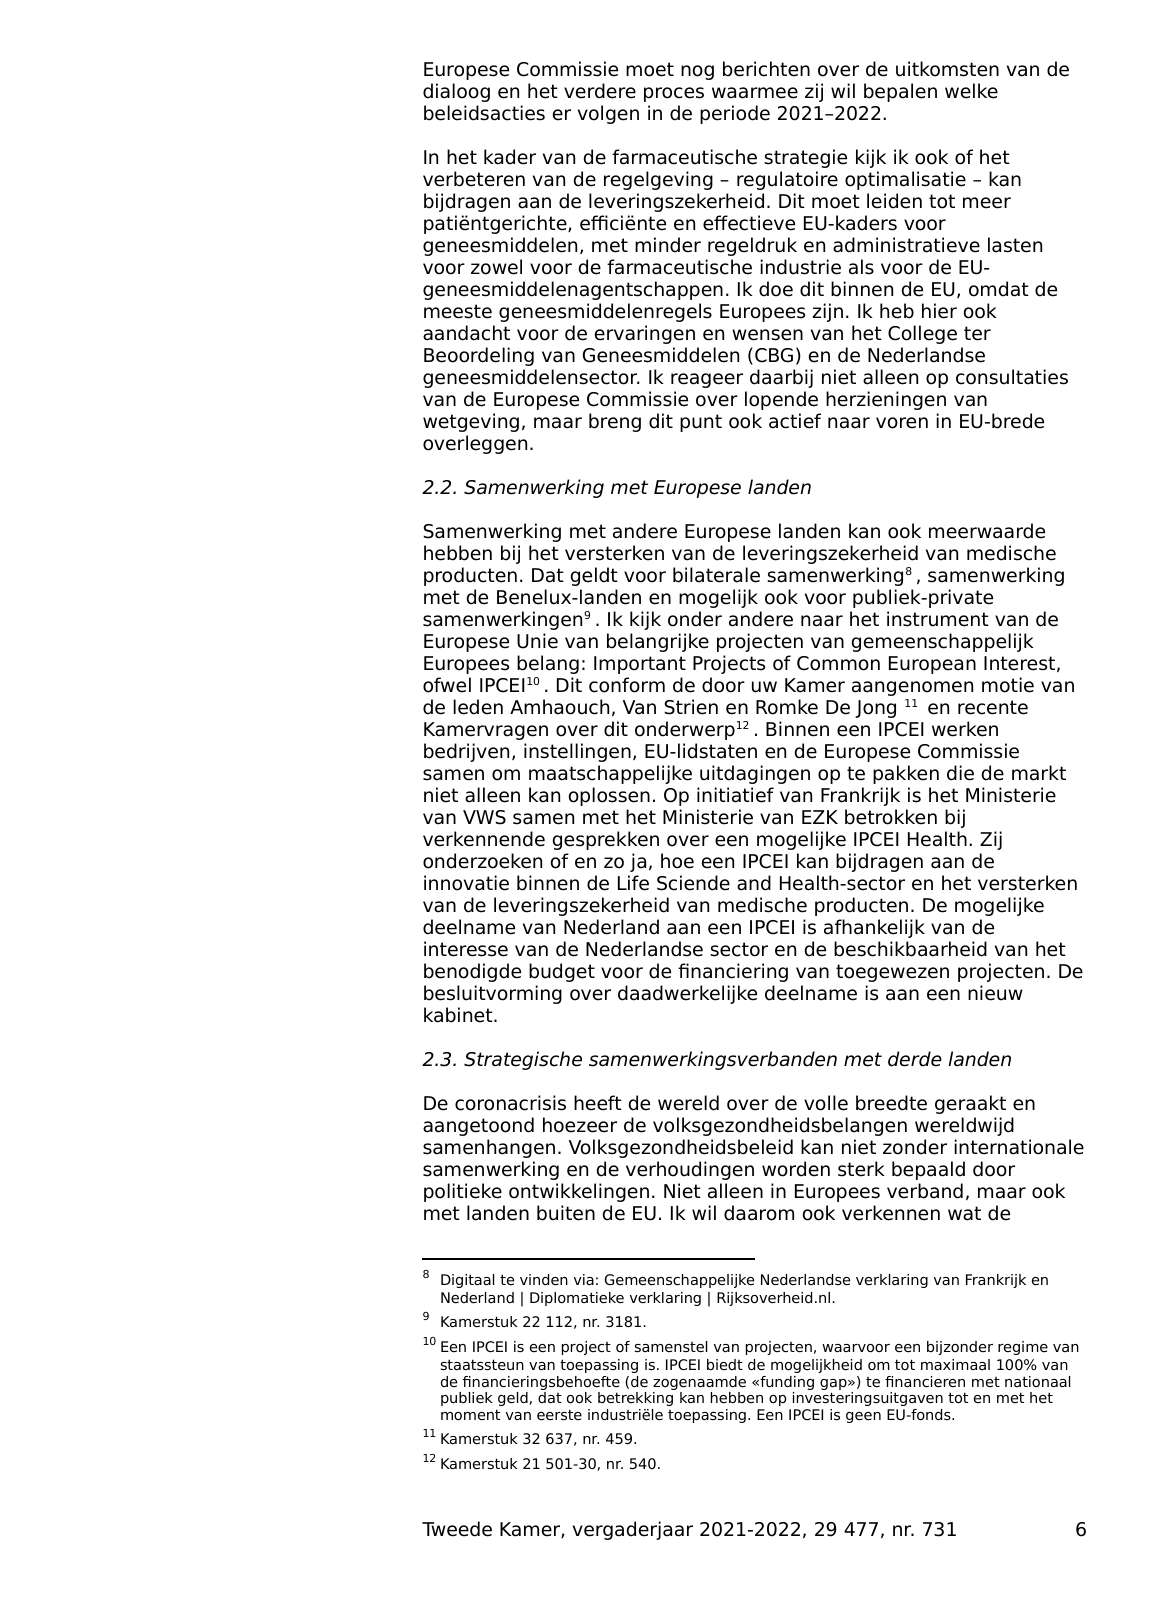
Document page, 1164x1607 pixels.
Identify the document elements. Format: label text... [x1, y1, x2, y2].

text Een IPCEI is een project of samenstel van projecten, waarvoor een bijzonder regime van staatssteun van toepassing is. IPCEI biedt de mogelijkheid om tot maximaal 100% van de financieringsbehoefte (de zogenaamde «funding gap») te financieren met nationaal publiek geld, dat ook betrekking kan hebben op investeringsuitgaven tot en met het moment van eerste industriële toepassing. Een IPCEI is geen EU-fonds. [422, 1335, 1087, 1424]
text Kamerstuk 22 112, nr. 3181. [422, 1310, 1087, 1332]
text Samenwerking met andere Europese landen kan ook meerwaarde hebben bij het versterken van de leveringszekerheid van medische producten. Dat geldt voor bilaterale samenwerking, samenwerking met de Benelux-landen en mogelijk ook voor publiek-private samenwerkingen. Ik kijk onder andere naar het instrument van de Europese Unie van belangrijke projecten van gemeenschappelijk Europees belang: Important Projects of Common European Interest, ofwel IPCEI. Dit conform de door uw Kamer aangenomen motie van de leden Amhaouch, Van Strien en Romke De Jong en recente Kamervragen over dit onderwerp. Binnen een IPCEI werken bedrijven, instellingen, EU-lidstaten en de Europese Commissie samen om maatschappelijke uitdagingen op te pakken die de markt niet alleen kan oplossen. Op initiatief van Frankrijk is het Ministerie van VWS samen met het Ministerie van EZK betrokken bij verkennende gesprekken over een mogelijke IPCEI Health. Zij onderzoeken of en zo ja, hoe een IPCEI kan bijdragen aan de innovatie binnen de Life Sciende and Health-sector en het versterken van de leveringszekerheid van medische producten. De mogelijke deelname van Nederland aan een IPCEI is afhankelijk van de interesse van de Nederlandse sector en de beschikbaarheid van het benodigde budget voor de financiering van toegewezen projecten. De besluitvorming over daadwerkelijke deelname is aan een nieuw kabinet. [422, 521, 1087, 1027]
text Europese Commissie moet nog berichten over de uitkomsten van de dialoog en het verdere proces waarmee zij wil bepalen welke beleidsacties er volgen in de periode 2021–2022. [422, 59, 1087, 125]
subtitle 2.3. Strategische samenwerkingsverbanden met derde landen [422, 1049, 1087, 1071]
text Kamerstuk 21 501-30, nr. 540. [422, 1452, 1087, 1474]
text In het kader van de farmaceutische strategie kijk ik ook of het verbeteren van de regelgeving – regulatoire optimalisatie – kan bijdragen aan de leveringszekerheid. Dit moet leiden tot meer patiëntgerichte, efficiënte en effectieve EU-kaders voor geneesmiddelen, met minder regeldruk en administratieve lasten voor zowel voor de farmaceutische industrie als voor de EU-geneesmiddelenagentschappen. Ik doe dit binnen de EU, omdat de meeste geneesmiddelenregels Europees zijn. Ik heb hier ook aandacht voor de ervaringen en wensen van het College ter Beoordeling van Geneesmiddelen (CBG) en de Nederlandse geneesmiddelensector. Ik reageer daarbij niet alleen op consultaties van de Europese Commissie over lopende herzieningen van wetgeving, maar breng dit punt ook actief naar voren in EU-brede overleggen. [422, 147, 1087, 455]
subtitle 2.2. Samenwerking met Europese landen [422, 477, 1087, 499]
text Kamerstuk 32 637, nr. 459. [422, 1427, 1087, 1449]
text De coronacrisis heeft de wereld over de volle breedte geraakt en aangetoond hoezeer de volksgezondheidsbelangen wereldwijd samenhangen. Volksgezondheidsbeleid kan niet zonder internationale samenwerking en de verhoudingen worden sterk bepaald door politieke ontwikkelingen. Niet alleen in Europees verband, maar ook met landen buiten de EU. Ik wil daarom ook verkennen wat de [422, 1093, 1087, 1225]
text Digitaal te vinden via: Gemeenschappelijke Nederlandse verklaring van Frankrijk en Nederland | Diplomatieke verklaring | Rijksoverheid.nl. [422, 1268, 1087, 1307]
